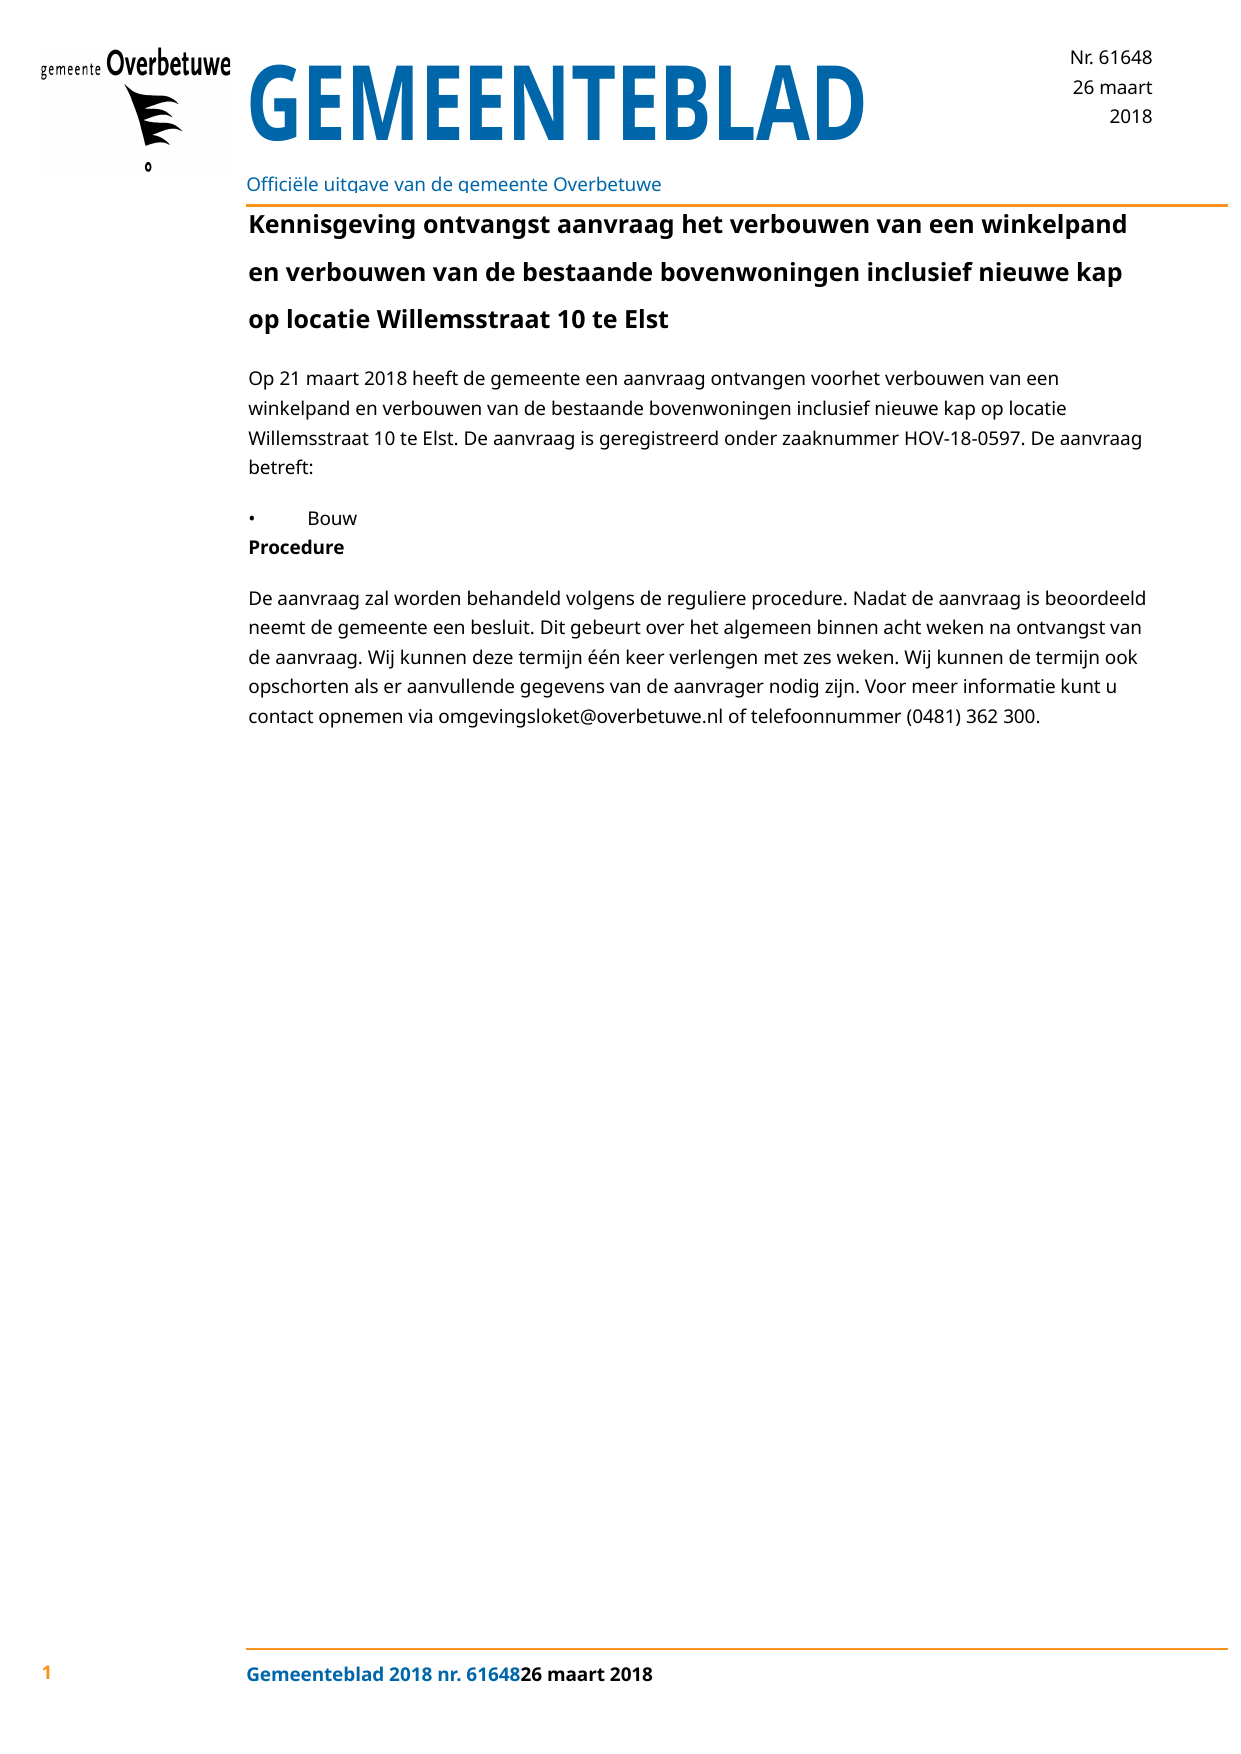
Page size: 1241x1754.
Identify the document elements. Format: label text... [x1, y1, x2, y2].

text Kennisgeving ontvangst aanvraag het verbouwen van een winkelpand en verbouwen van de bestaande bovenwoningen inclusief nieuwe kap op locatie Willemsstraat 10 te Elst [248, 207, 1152, 336]
text Op 21 maart 2018 heeft de gemeente een aanvraag ontvangen voorhet verbouwen van een winkelpand en verbouwen van de bestaande bovenwoningen inclusief nieuwe kap op locatie Willemsstraat 10 te Elst. De aanvraag is geregistreerd onder zaaknummer HOV-18-0597. De aanvraag betreft: [248, 366, 1152, 480]
text Procedure [248, 534, 1152, 560]
list Bouw [248, 505, 1152, 530]
text De aanvraag zal worden behandeld volgens de reguliere procedure. Nadat de aanvraag is beoordeeld neemt de gemeente een besluit. Dit gebeurt over het algemeen binnen acht weken na ontvangst van de aanvraag. Wij kunnen deze termijn één keer verlengen met zes weken. Wij kunnen de termijn ook opschorten als er aanvullende gegevens van de aanvrager nodig zijn. Voor meer informatie kunt u contact opnemen via omgevingsloket@overbetuwe.nl of telefoonnummer (0481) 362 300. [248, 585, 1152, 729]
picture [41, 47, 231, 172]
